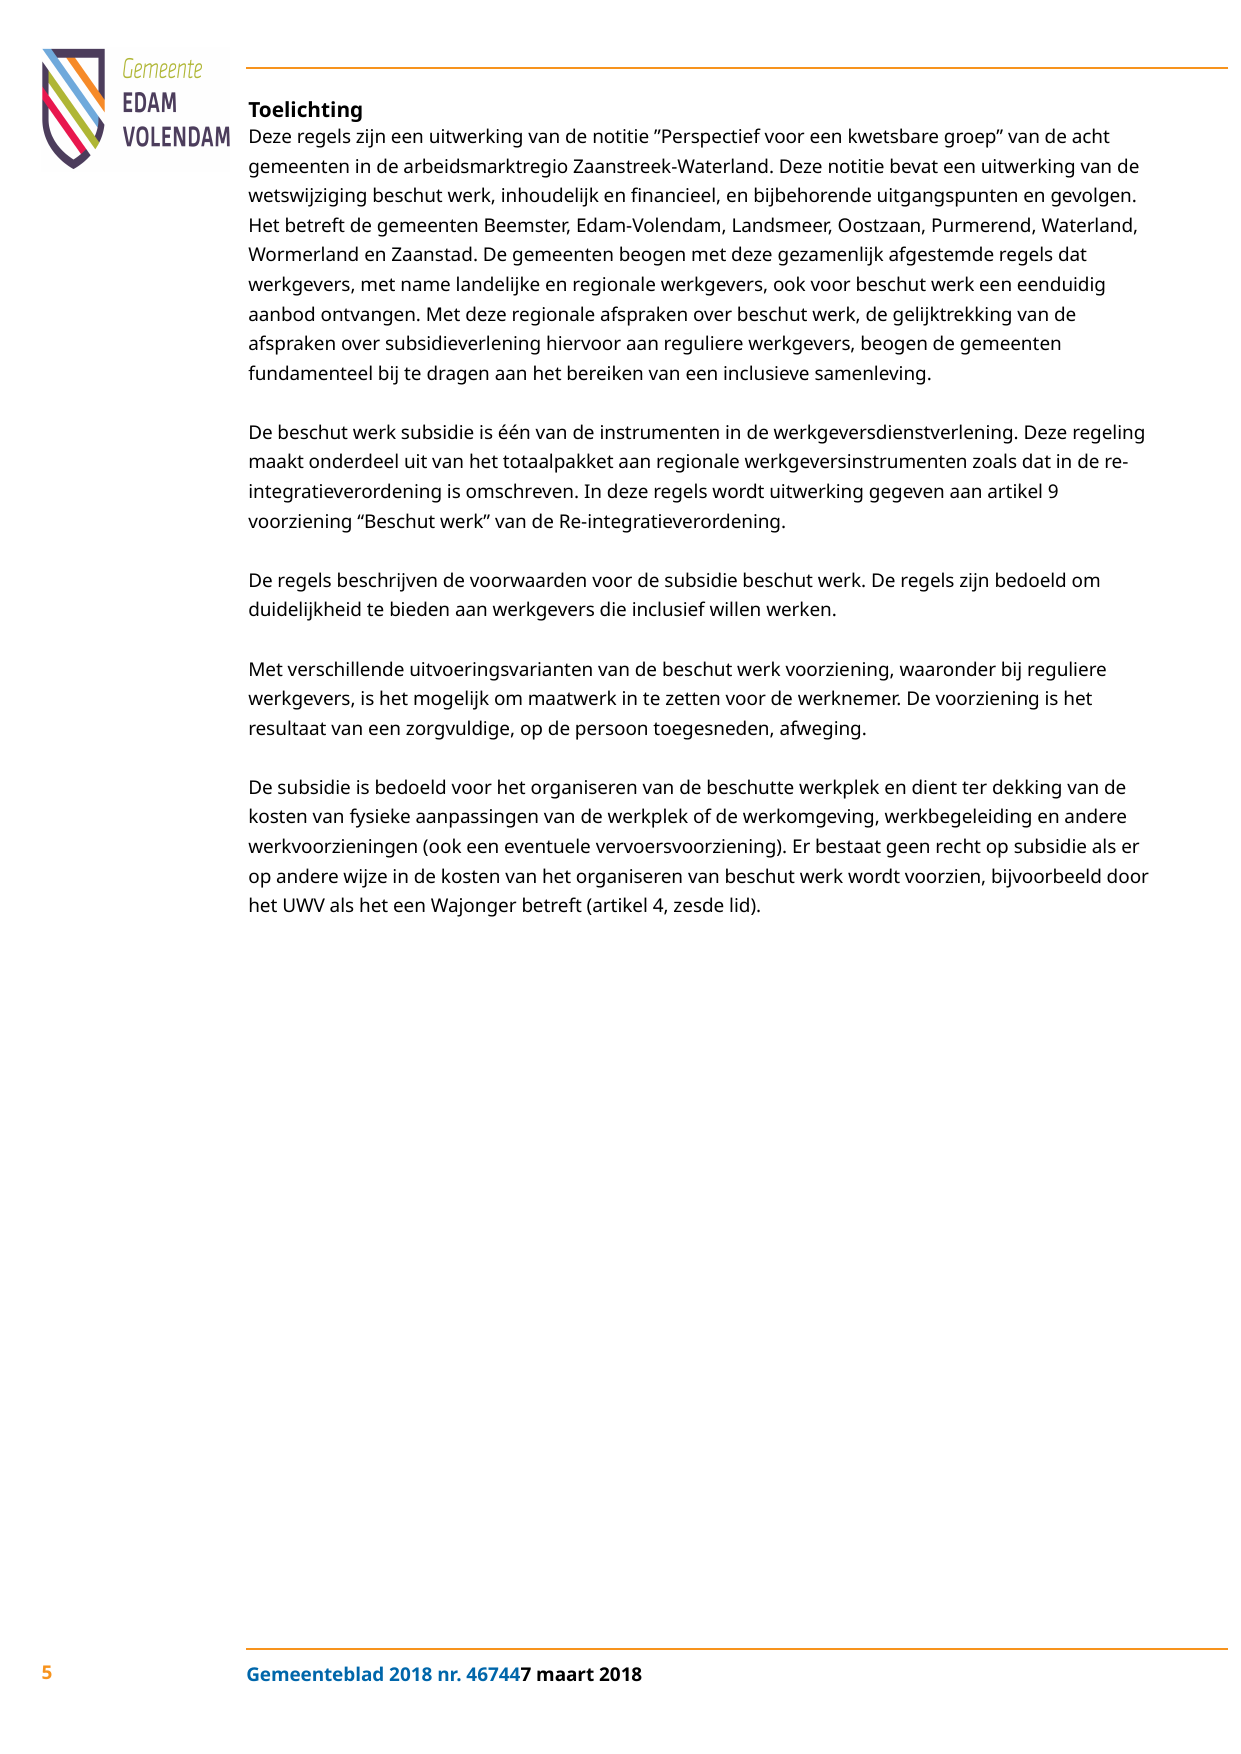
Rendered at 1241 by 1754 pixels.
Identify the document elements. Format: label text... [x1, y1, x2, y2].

text Toelichting [248, 95, 1152, 123]
text Deze regels zijn een uitwerking van de notitie ”Perspectief voor een kwetsbare groep” van de acht gemeenten in de arbeidsmarktregio Zaanstreek-Waterland. Deze notitie bevat een uitwerking van de wetswijziging beschut werk, inhoudelijk en financieel, en bijbehorende uitgangspunten en gevolgen. [248, 123, 1152, 208]
text De subsidie is bedoeld voor het organiseren van de beschutte werkplek en dient ter dekking van de kosten van fysieke aanpassingen van de werkplek of de werkomgeving, werkbegeleiding en andere werkvoorzieningen (ook een eventuele vervoersvoorziening). Er bestaat geen recht op subsidie als er op andere wijze in de kosten van het organiseren van beschut werk wordt voorzien, bijvoorbeeld door het UWV als het een Wajonger betreft (artikel 4, zesde lid). [248, 774, 1152, 918]
text De beschut werk subsidie is één van de instrumenten in de werkgeversdienstverlening. Deze regeling maakt onderdeel uit van het totaalpakket aan regionale werkgeversinstrumenten zoals dat in de re-integratieverordening is omschreven. In deze regels wordt uitwerking gegeven aan artikel 9 voorziening “Beschut werk” van de Re-integratieverordening. [248, 419, 1152, 534]
text Met verschillende uitvoeringsvarianten van de beschut werk voorziening, waaronder bij reguliere werkgevers, is het mogelijk om maatwerk in te zetten voor de werknemer. De voorziening is het resultaat van een zorgvuldige, op de persoon toegesneden, afweging. [248, 656, 1152, 741]
picture [41, 47, 231, 172]
text Het betreft de gemeenten Beemster, Edam-Volendam, Landsmeer, Oostzaan, Purmerend, Waterland, Wormerland en Zaanstad. De gemeenten beogen met deze gezamenlijk afgestemde regels dat werkgevers, met name landelijke en regionale werkgevers, ook voor beschut werk een eenduidig aanbod ontvangen. Met deze regionale afspraken over beschut werk, de gelijktrekking van de afspraken over subsidieverlening hiervoor aan reguliere werkgevers, beogen de gemeenten fundamenteel bij te dragen aan het bereiken van een inclusieve samenleving. [248, 212, 1152, 386]
text De regels beschrijven de voorwaarden voor de subsidie beschut werk. De regels zijn bedoeld om duidelijkheid te bieden aan werkgevers die inclusief willen werken. [248, 567, 1152, 622]
